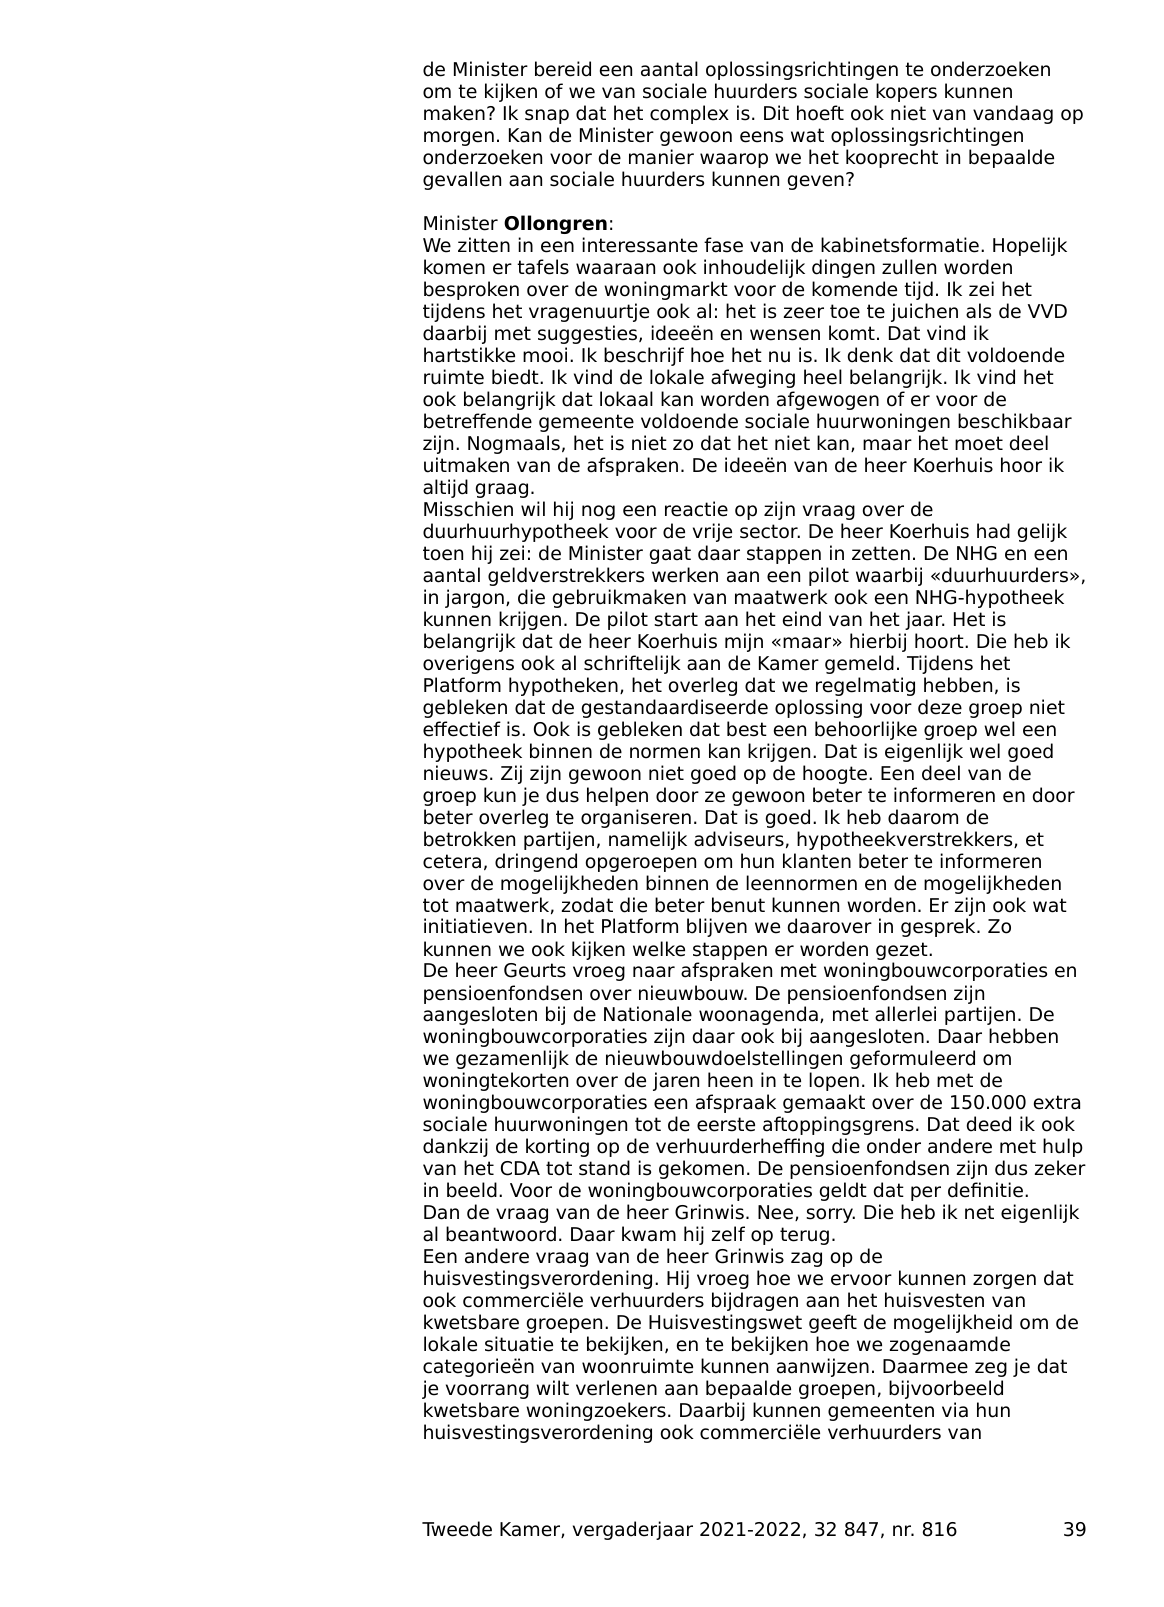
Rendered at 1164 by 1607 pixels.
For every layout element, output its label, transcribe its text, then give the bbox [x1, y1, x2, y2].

text De heer Geurts vroeg naar afspraken met woningbouwcorporaties en pensioenfondsen over nieuwbouw. De pensioenfondsen zijn aangesloten bij de Nationale woonagenda, met allerlei partijen. De woningbouwcorporaties zijn daar ook bij aangesloten. Daar hebben we gezamenlijk de nieuwbouwdoelstellingen geformuleerd om woningtekorten over de jaren heen in te lopen. Ik heb met de woningbouwcorporaties een afspraak gemaakt over de 150.000 extra sociale huurwoningen tot de eerste aftoppingsgrens. Dat deed ik ook dankzij de korting op de verhuurderheffing die onder andere met hulp van het CDA tot stand is gekomen. De pensioenfondsen zijn dus zeker in beeld. Voor de woningbouwcorporaties geldt dat per definitie. [422, 960, 1087, 1202]
text Een andere vraag van de heer Grinwis zag op de huisvestingsverordening. Hij vroeg hoe we ervoor kunnen zorgen dat ook commerciële verhuurders bijdragen aan het huisvesten van kwetsbare groepen. De Huisvestingswet geeft de mogelijkheid om de lokale situatie te bekijken, en te bekijken hoe we zogenaamde categorieën van woonruimte kunnen aanwijzen. Daarmee zeg je dat je voorrang wilt verlenen aan bepaalde groepen, bijvoorbeeld kwetsbare woningzoekers. Daarbij kunnen gemeenten via hun huisvestingsverordening ook commerciële verhuurders van [422, 1246, 1087, 1444]
text de Minister bereid een aantal oplossingsrichtingen te onderzoeken om te kijken of we van sociale huurders sociale kopers kunnen maken? Ik snap dat het complex is. Dit hoeft ook niet van vandaag op morgen. Kan de Minister gewoon eens wat oplossingsrichtingen onderzoeken voor de manier waarop we het kooprecht in bepaalde gevallen aan sociale huurders kunnen geven? [422, 59, 1087, 191]
text Dan de vraag van de heer Grinwis. Nee, sorry. Die heb ik net eigenlijk al beantwoord. Daar kwam hij zelf op terug. [422, 1202, 1087, 1246]
text Misschien wil hij nog een reactie op zijn vraag over de duurhuurhypotheek voor de vrije sector. De heer Koerhuis had gelijk toen hij zei: de Minister gaat daar stappen in zetten. De NHG en een aantal geldverstrekkers werken aan een pilot waarbij «duurhuurders», in jargon, die gebruikmaken van maatwerk ook een NHG-hypotheek kunnen krijgen. De pilot start aan het eind van het jaar. Het is belangrijk dat de heer Koerhuis mijn «maar» hierbij hoort. Die heb ik overigens ook al schriftelijk aan de Kamer gemeld. Tijdens het Platform hypotheken, het overleg dat we regelmatig hebben, is gebleken dat de gestandaardiseerde oplossing voor deze groep niet effectief is. Ook is gebleken dat best een behoorlijke groep wel een hypotheek binnen de normen kan krijgen. Dat is eigenlijk wel goed nieuws. Zij zijn gewoon niet goed op de hoogte. Een deel van de groep kun je dus helpen door ze gewoon beter te informeren en door beter overleg te organiseren. Dat is goed. Ik heb daarom de betrokken partijen, namelijk adviseurs, hypotheekverstrekkers, et cetera, dringend opgeroepen om hun klanten beter te informeren over de mogelijkheden binnen de leennormen en de mogelijkheden tot maatwerk, zodat die beter benut kunnen worden. Er zijn ook wat initiatieven. In het Platform blijven we daarover in gesprek. Zo kunnen we ook kijken welke stappen er worden gezet. [422, 499, 1087, 960]
text We zitten in een interessante fase van de kabinetsformatie. Hopelijk komen er tafels waaraan ook inhoudelijk dingen zullen worden besproken over de woningmarkt voor de komende tijd. Ik zei het tijdens het vragenuurtje ook al: het is zeer toe te juichen als de VVD daarbij met suggesties, ideeën en wensen komt. Dat vind ik hartstikke mooi. Ik beschrijf hoe het nu is. Ik denk dat dit voldoende ruimte biedt. Ik vind de lokale afweging heel belangrijk. Ik vind het ook belangrijk dat lokaal kan worden afgewogen of er voor de betreffende gemeente voldoende sociale huurwoningen beschikbaar zijn. Nogmaals, het is niet zo dat het niet kan, maar het moet deel uitmaken van de afspraken. De ideeën van de heer Koerhuis hoor ik altijd graag. [422, 235, 1087, 499]
text Minister Ollongren: [422, 213, 1087, 235]
